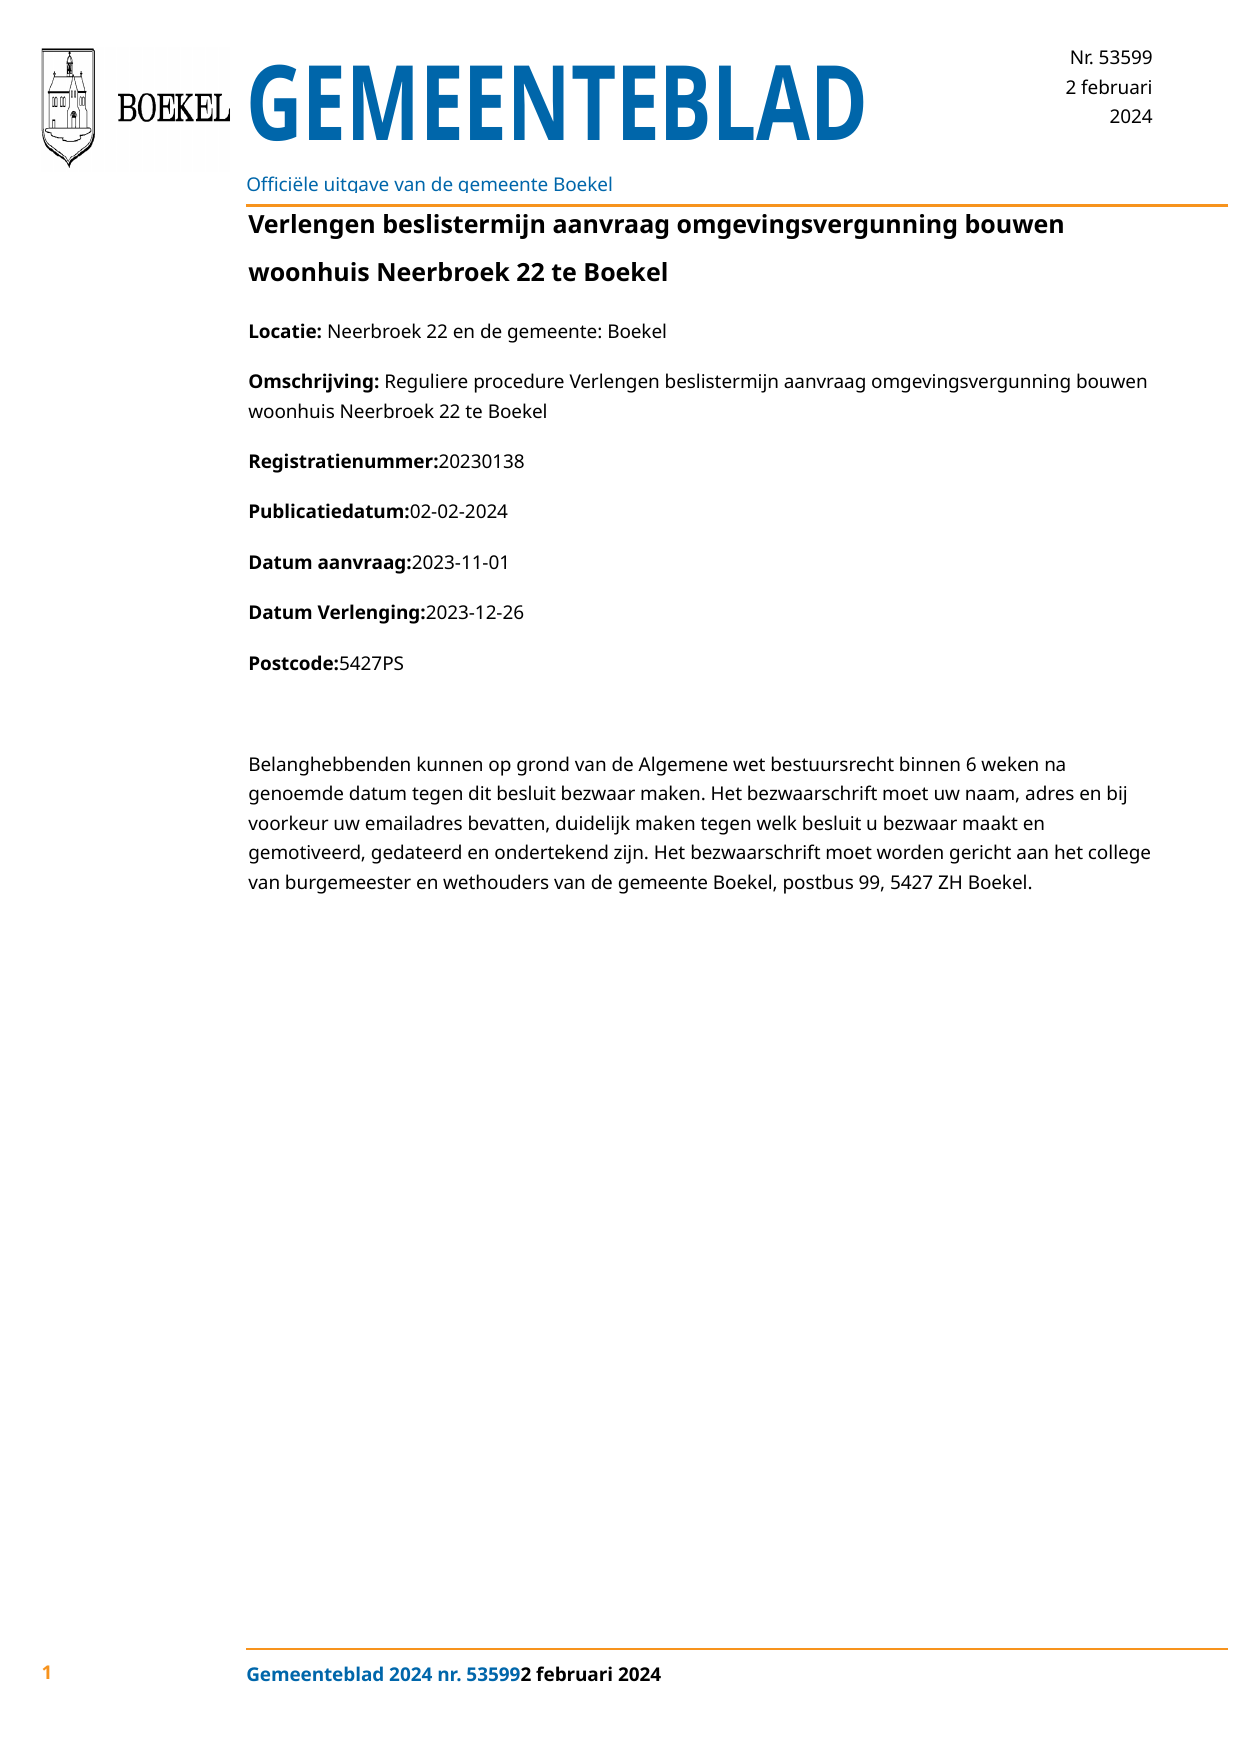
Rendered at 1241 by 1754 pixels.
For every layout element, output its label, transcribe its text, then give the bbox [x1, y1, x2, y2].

text Belanghebbenden kunnen op grond van de Algemene wet bestuursrecht binnen 6 weken na genoemde datum tegen dit besluit bezwaar maken. Het bezwaarschrift moet uw naam, adres en bij voorkeur uw emailadres bevatten, duidelijk maken tegen welk besluit u bezwaar maakt en gemotiveerd, gedateerd en ondertekend zijn. Het bezwaarschrift moet worden gericht aan het college van burgemeester en wethouders van de gemeente Boekel, postbus 99, 5427 ZH Boekel. [248, 751, 1152, 895]
text Verlengen beslistermijn aanvraag omgevingsvergunning bouwen woonhuis Neerbroek 22 te Boekel [248, 207, 1152, 288]
text Registratienummer:20230138 [248, 448, 1152, 474]
text Omschrijving: Reguliere procedure Verlengen beslistermijn aanvraag omgevingsvergunning bouwen woonhuis Neerbroek 22 te Boekel [248, 368, 1152, 424]
text Locatie: Neerbroek 22 en de gemeente: Boekel [248, 318, 1152, 344]
text Postcode:5427PS [248, 650, 1152, 676]
picture [41, 47, 231, 172]
text Publicatiedatum:02-02-2024 [248, 499, 1152, 524]
text Datum aanvraag:2023-11-01 [248, 549, 1152, 575]
text Datum Verlenging:2023-12-26 [248, 599, 1152, 625]
